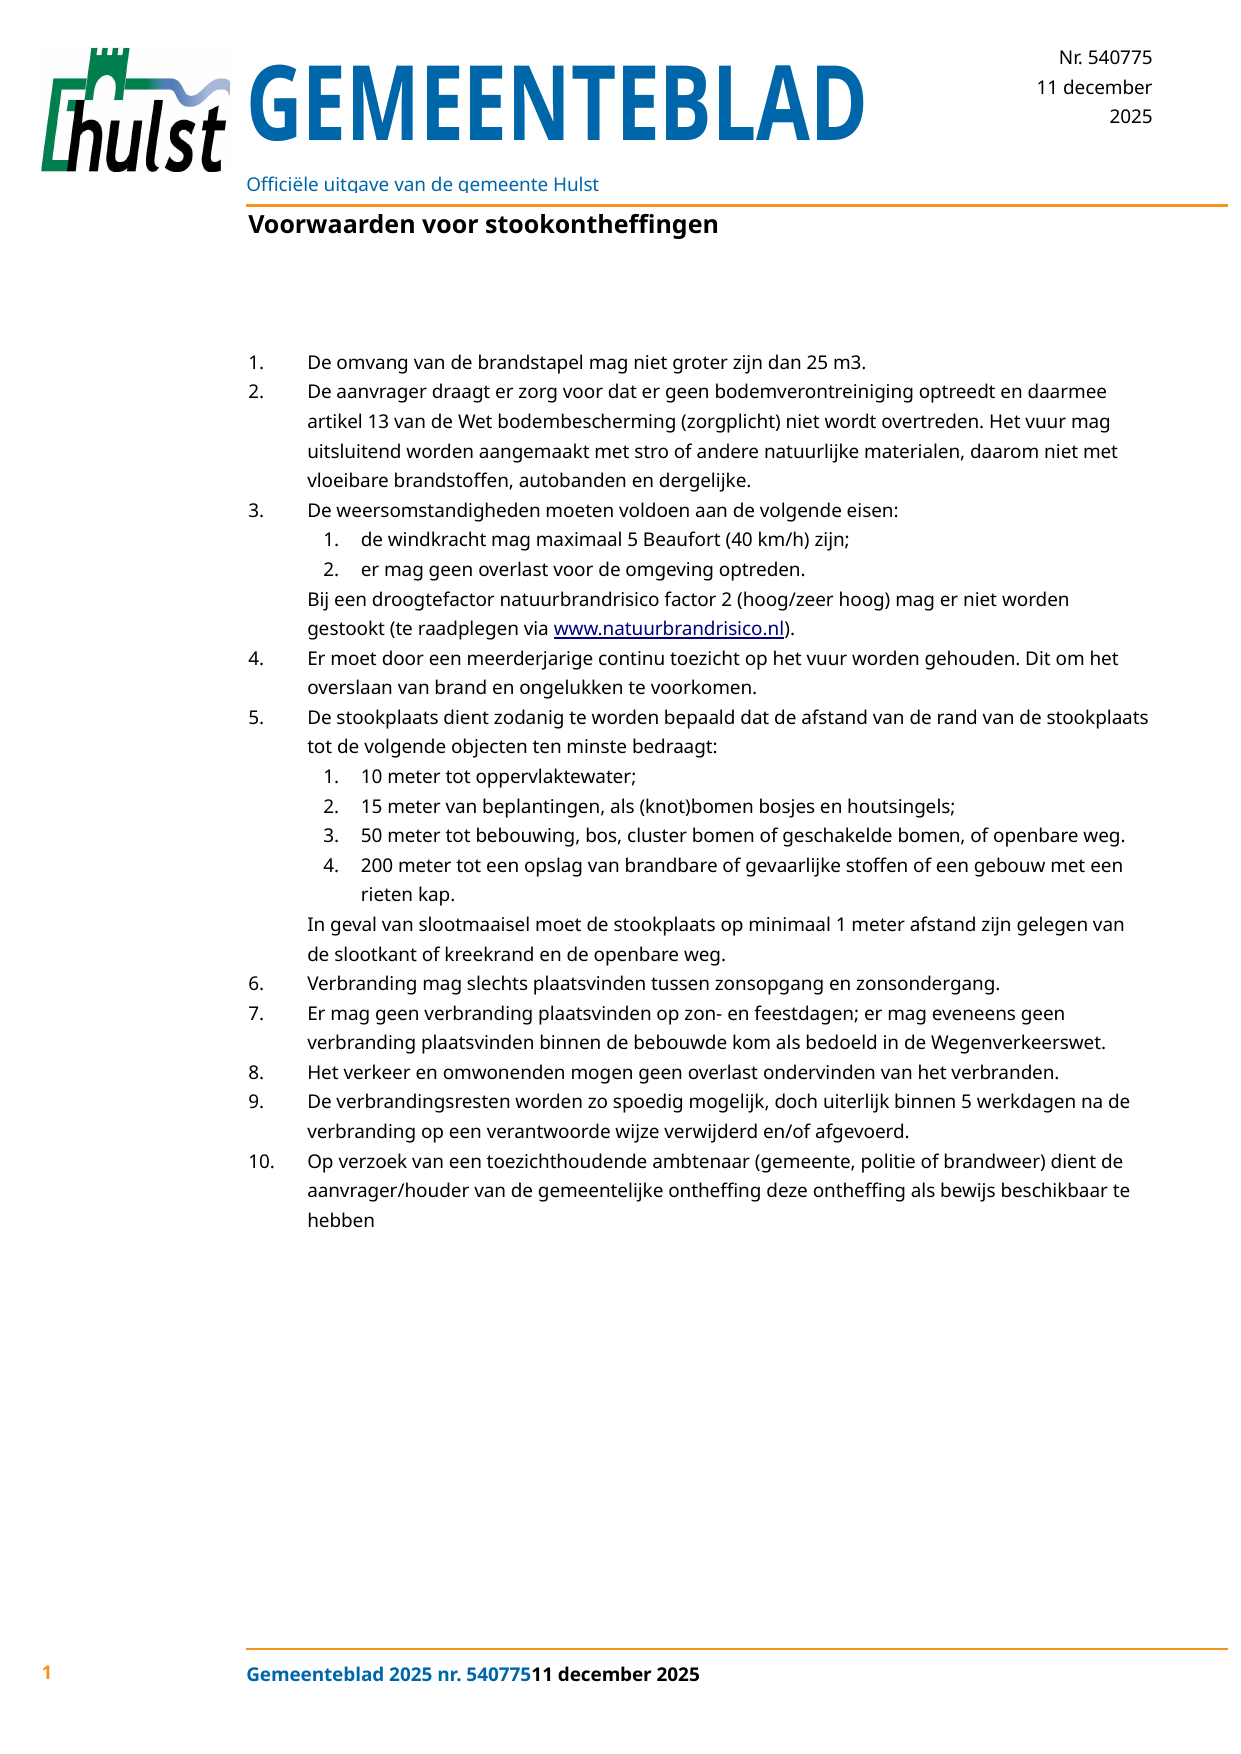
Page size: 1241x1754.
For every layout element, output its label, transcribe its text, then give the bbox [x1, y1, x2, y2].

list de windkracht mag maximaal 5 Beaufort (40 km/h) zijn; [323, 527, 1152, 552]
list 10 meter tot oppervlaktewater; [323, 763, 1152, 789]
list Bij een droogtefactor natuurbrandrisico factor 2 (hoog/zeer hoog) mag er niet worden gestookt (te raadplegen via www.natuurbrandrisico.nl). [248, 586, 1152, 641]
list Het verkeer en omwonenden mogen geen overlast ondervinden van het verbranden. [248, 1059, 1152, 1085]
text Voorwaarden voor stookontheffingen [248, 207, 1152, 241]
list 200 meter tot een opslag van brandbare of gevaarlijke stoffen of een gebouw met een rieten kap. [323, 852, 1152, 907]
list Er mag geen verbranding plaatsvinden op zon- en feestdagen; er mag eveneens geen verbranding plaatsvinden binnen de bebouwde kom als bedoeld in de Wegenverkeerswet. [248, 1000, 1152, 1055]
list er mag geen overlast voor de omgeving optreden. [323, 556, 1152, 582]
list De omvang van de brandstapel mag niet groter zijn dan 25 m3. [248, 349, 1152, 375]
list In geval van slootmaaisel moet de stookplaats op minimaal 1 meter afstand zijn gelegen van de slootkant of kreekrand en de openbare weg. [248, 911, 1152, 967]
list De aanvrager draagt er zorg voor dat er geen bodemverontreiniging optreedt en daarmee artikel 13 van de Wet bodembescherming (zorgplicht) niet wordt overtreden. Het vuur mag uitsluitend worden aangemaakt met stro of andere natuurlijke materialen, daarom niet met vloeibare brandstoffen, autobanden en dergelijke. [248, 379, 1152, 493]
list Verbranding mag slechts plaatsvinden tussen zonsopgang en zonsondergang. [248, 970, 1152, 996]
list De stookplaats dient zodanig te worden bepaald dat de afstand van de rand van de stookplaats tot de volgende objecten ten minste bedraagt: [248, 704, 1152, 759]
picture [41, 47, 231, 172]
list De weersomstandigheden moeten voldoen aan de volgende eisen: [248, 497, 1152, 523]
list Er moet door een meerderjarige continu toezicht op het vuur worden gehouden. Dit om het overslaan van brand en ongelukken te voorkomen. [248, 645, 1152, 700]
list 15 meter van beplantingen, als (knot)bomen bosjes en houtsingels; [323, 793, 1152, 819]
list 50 meter tot bebouwing, bos, cluster bomen of geschakelde bomen, of openbare weg. [323, 822, 1152, 848]
list De verbrandingsresten worden zo spoedig mogelijk, doch uiterlijk binnen 5 werkdagen na de verbranding op een verantwoorde wijze verwijderd en/of afgevoerd. [248, 1089, 1152, 1144]
list Op verzoek van een toezichthoudende ambtenaar (gemeente, politie of brandweer) dient de aanvrager/houder van de gemeentelijke ontheffing deze ontheffing als bewijs beschikbaar te hebben [248, 1148, 1152, 1233]
